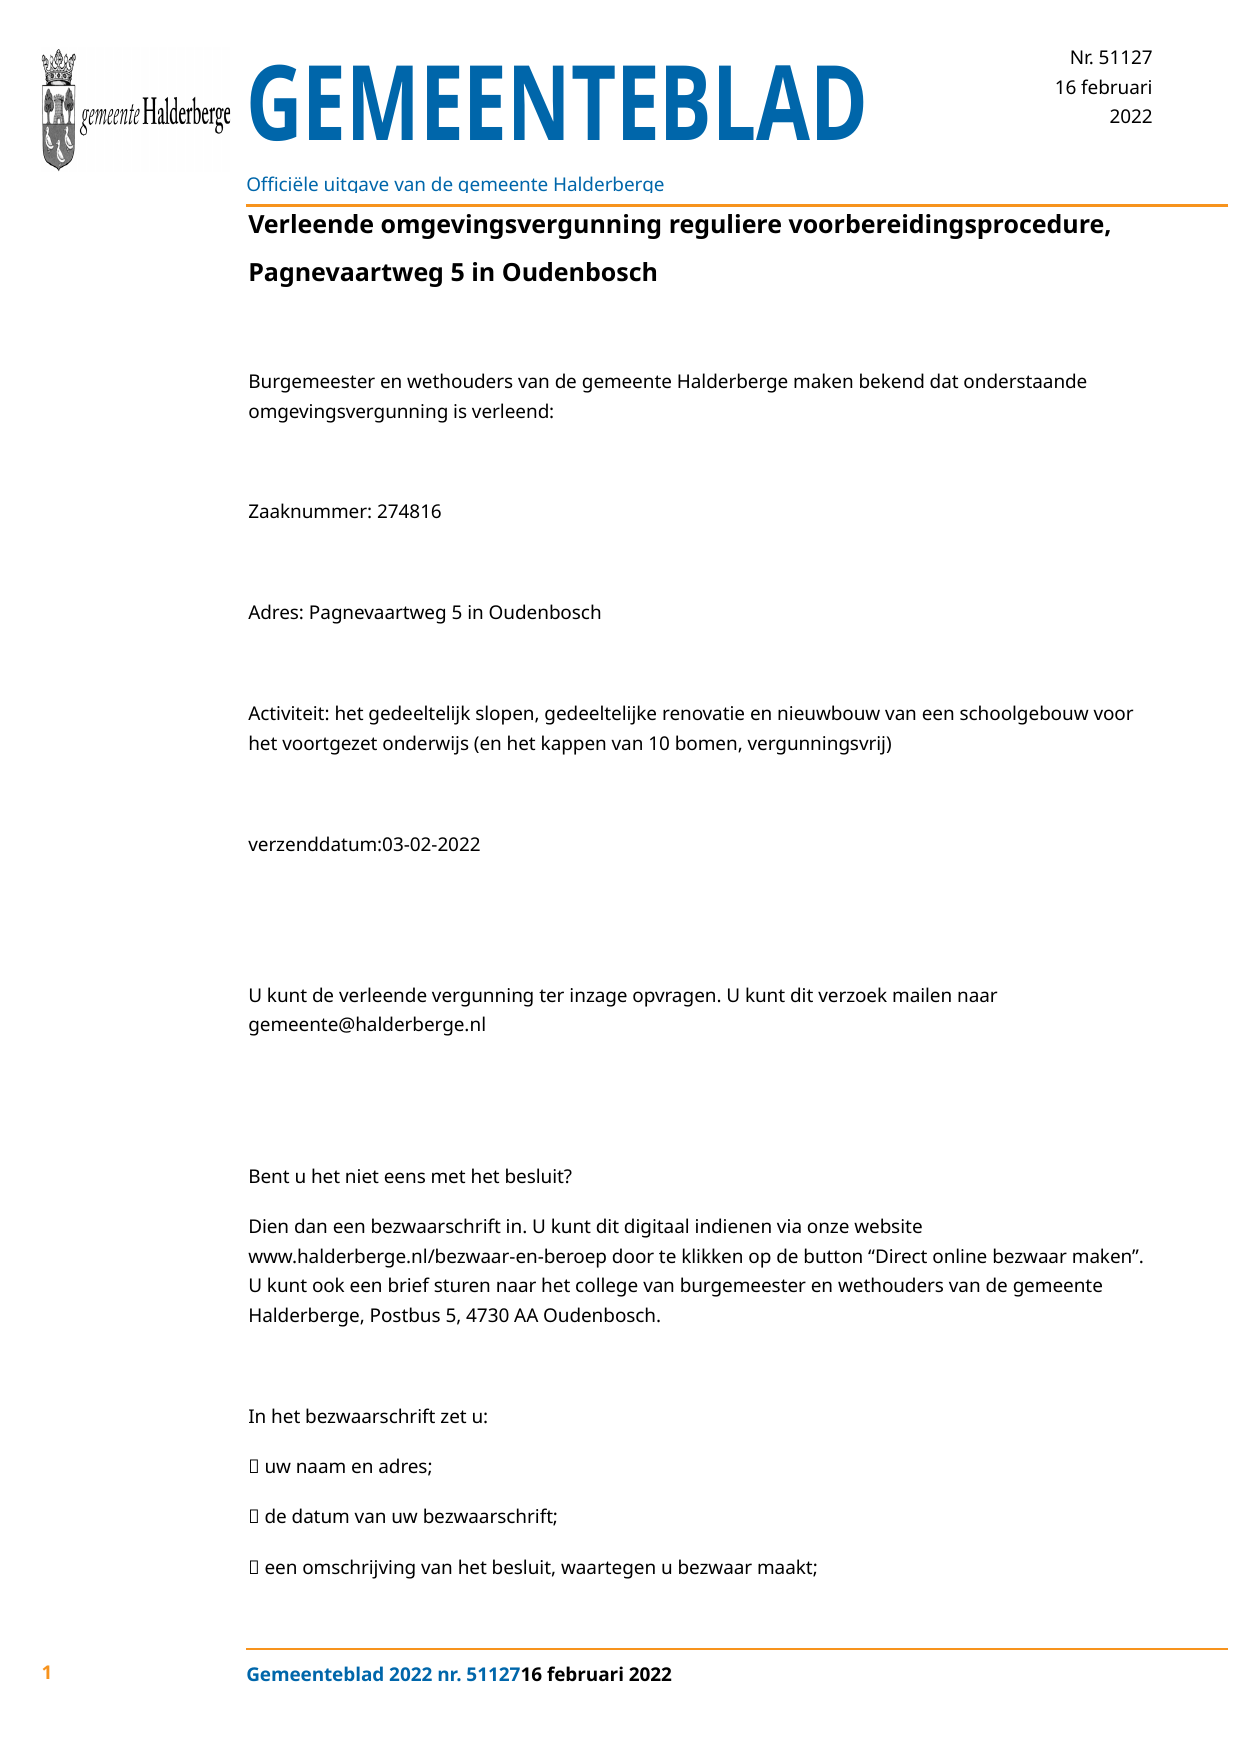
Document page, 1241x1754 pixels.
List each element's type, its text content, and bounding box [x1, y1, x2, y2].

text  de datum van uw bezwaarschrift; [248, 1504, 1152, 1529]
text  uw naam en adres; [248, 1453, 1152, 1479]
text Dien dan een bezwaarschrift in. U kunt dit digitaal indienen via onze website www.halderberge.nl/bezwaar-en-beroep door te klikken op de button “Direct online bezwaar maken”. U kunt ook een brief sturen naar het college van burgemeester en wethouders van de gemeente Halderberge, Postbus 5, 4730 AA Oudenbosch. [248, 1213, 1152, 1328]
text  een omschrijving van het besluit, waartegen u bezwaar maakt; [248, 1554, 1152, 1580]
text Adres: Pagnevaartweg 5 in Oudenbosch [248, 599, 1152, 625]
text U kunt de verleende vergunning ter inzage opvragen. U kunt dit verzoek mailen naar gemeente@halderberge.nl [248, 982, 1152, 1037]
text verzenddatum:03-02-2022 [248, 831, 1152, 857]
text In het bezwaarschrift zet u: [248, 1403, 1152, 1429]
picture [41, 47, 231, 172]
text Zaaknummer: 274816 [248, 499, 1152, 524]
text Bent u het niet eens met het besluit? [248, 1163, 1152, 1189]
text Activiteit: het gedeeltelijk slopen, gedeeltelijke renovatie en nieuwbouw van een schoolgebouw voor het voortgezet onderwijs (en het kappen van 10 bomen, vergunningsvrij) [248, 700, 1152, 756]
text Verleende omgevingsvergunning reguliere voorbereidingsprocedure, Pagnevaartweg 5 in Oudenbosch [248, 207, 1152, 288]
text Burgemeester en wethouders van de gemeente Halderberge maken bekend dat onderstaande omgevingsvergunning is verleend: [248, 368, 1152, 424]
